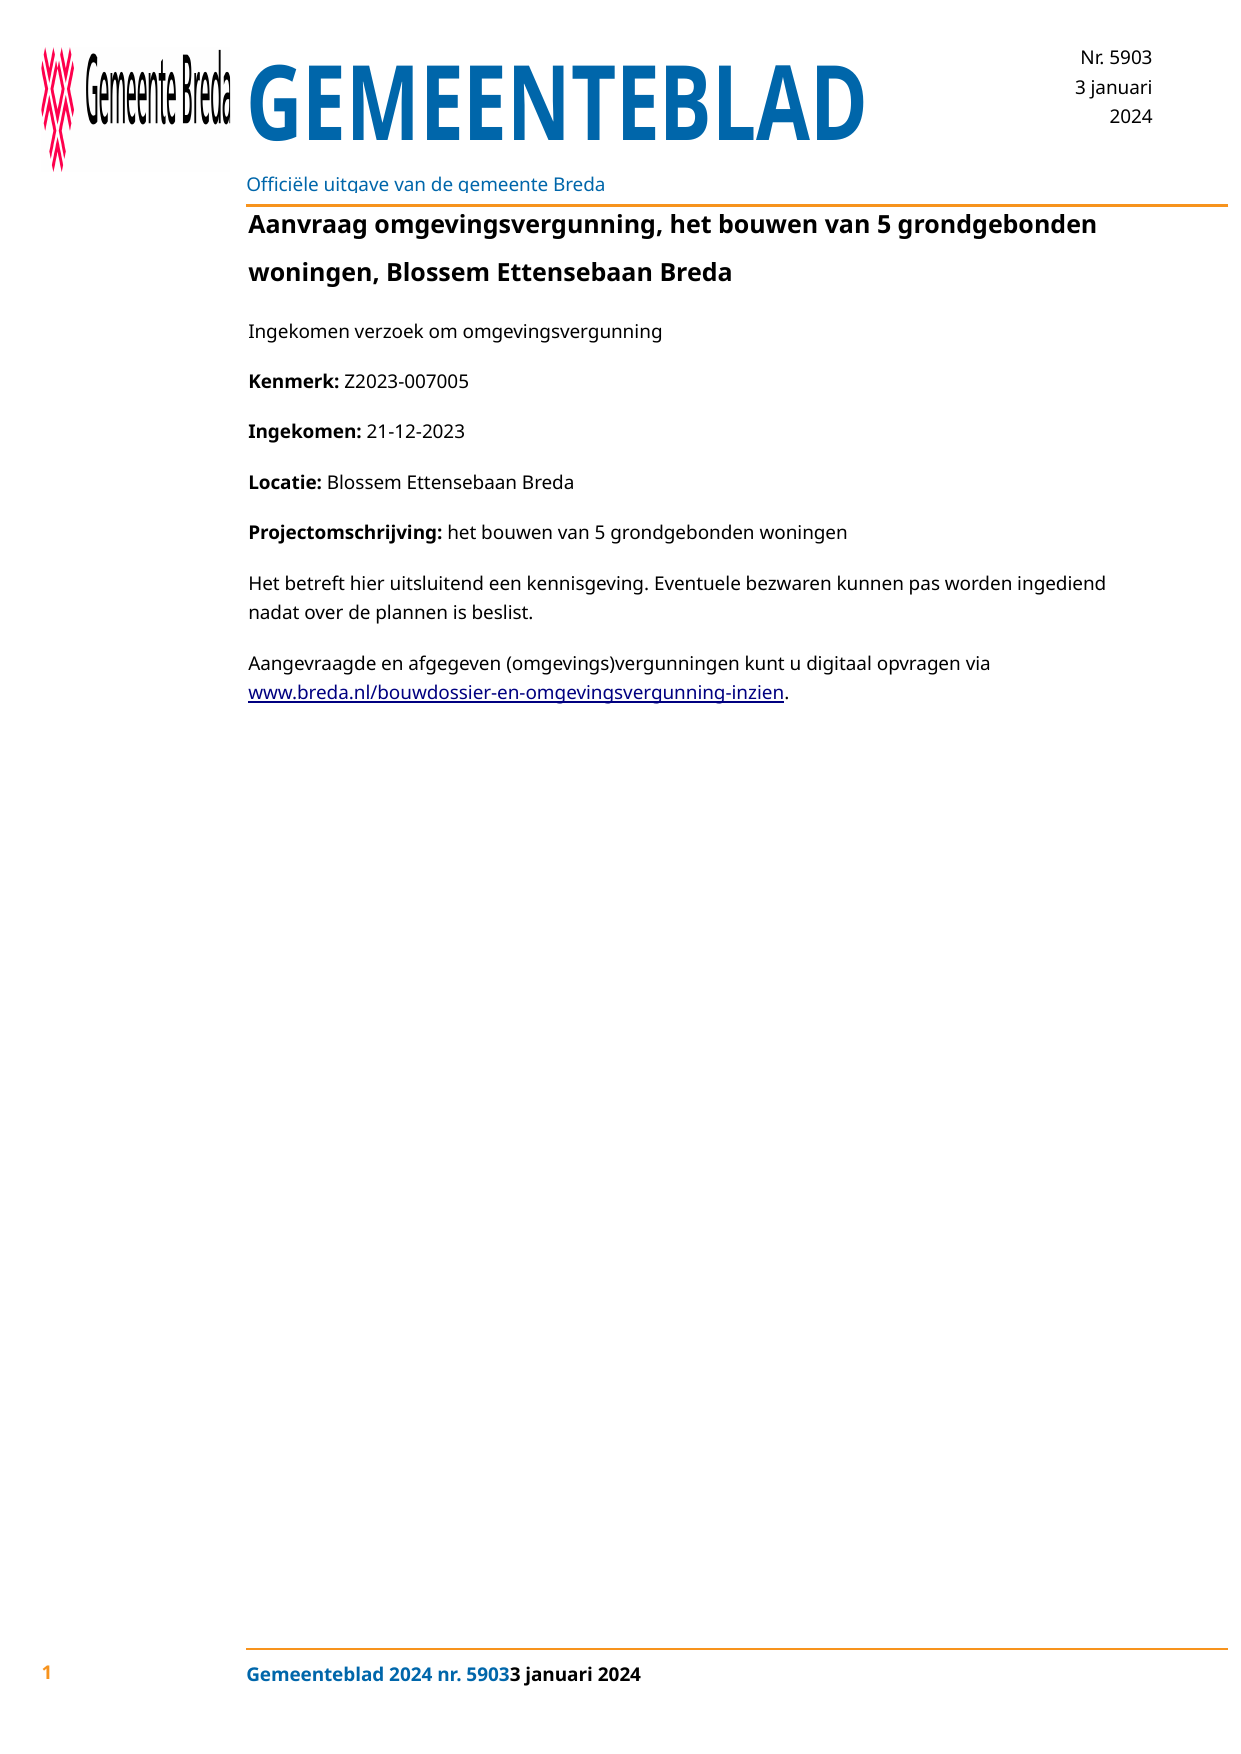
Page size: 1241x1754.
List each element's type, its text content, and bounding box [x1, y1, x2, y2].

text Aanvraag omgevingsvergunning, het bouwen van 5 grondgebonden woningen, Blossem Ettensebaan Breda [248, 207, 1152, 288]
text Ingekomen: 21-12-2023 [248, 419, 1152, 444]
text Ingekomen verzoek om omgevingsvergunning [248, 318, 1152, 344]
text Kenmerk: Z2023-007005 [248, 368, 1152, 394]
text Aangevraagde en afgegeven (omgevings)vergunningen kunt u digitaal opvragen via www.breda.nl/bouwdossier-en-omgevingsvergunning-inzien. [248, 650, 1152, 705]
text Het betreft hier uitsluitend een kennisgeving. Eventuele bezwaren kunnen pas worden ingediend nadat over de plannen is beslist. [248, 570, 1152, 625]
text Projectomschrijving: het bouwen van 5 grondgebonden woningen [248, 519, 1152, 545]
text Locatie: Blossem Ettensebaan Breda [248, 469, 1152, 495]
picture [41, 47, 231, 172]
